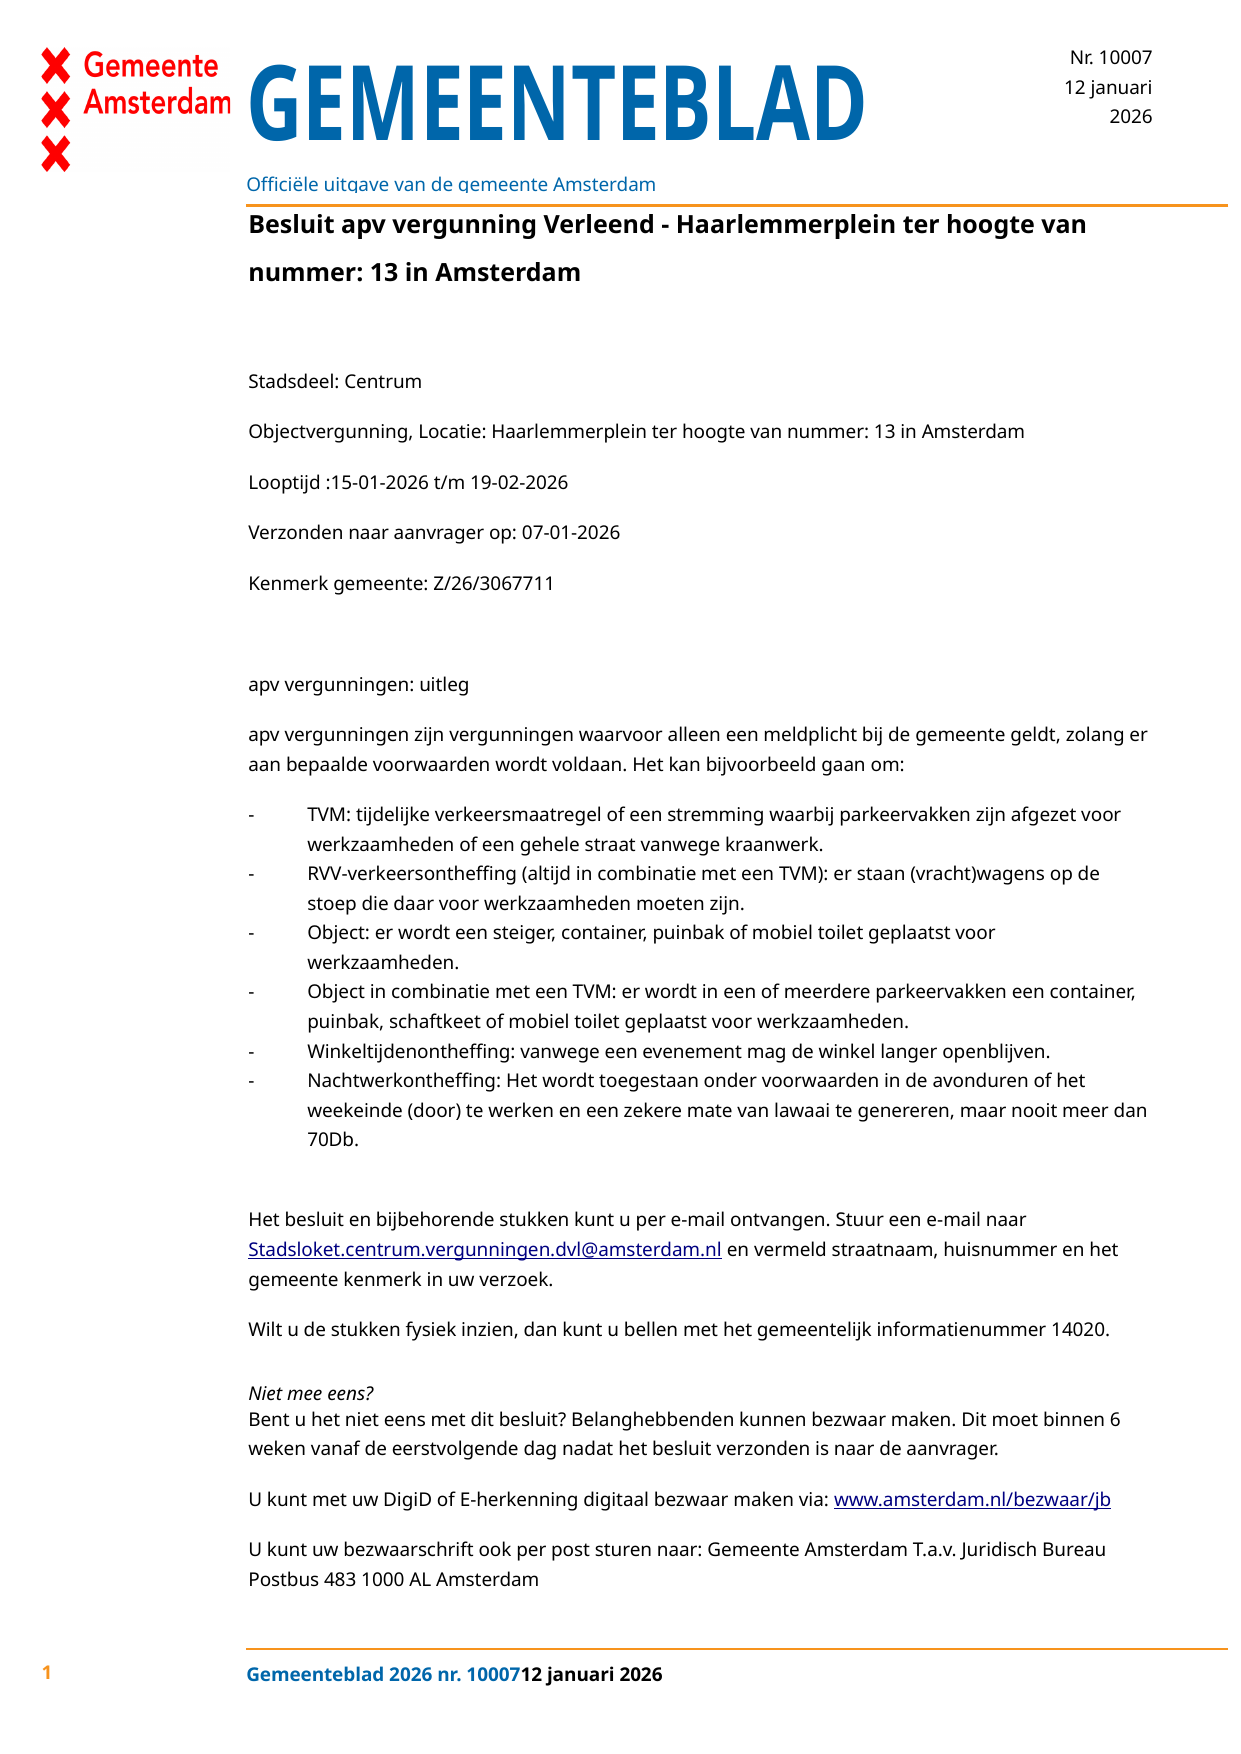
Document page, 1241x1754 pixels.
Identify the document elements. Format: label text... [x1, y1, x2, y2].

text apv vergunningen zijn vergunningen waarvoor alleen een meldplicht bij de gemeente geldt, zolang er aan bepaalde voorwaarden wordt voldaan. Het kan bijvoorbeeld gaan om: [248, 721, 1152, 777]
list Nachtwerkontheffing: Het wordt toegestaan onder voorwaarden in de avonduren of het weekeinde (door) te werken en een zekere mate van lawaai te genereren, maar nooit meer dan 70Db. [248, 1067, 1152, 1152]
text Stadsdeel: Centrum [248, 368, 1152, 394]
text Kenmerk gemeente: Z/26/3067711 [248, 570, 1152, 596]
list Winkeltijdenontheffing: vanwege een evenement mag de winkel langer openblijven. [248, 1038, 1152, 1064]
text U kunt met uw DigiD of E-herkenning digitaal bezwaar maken via: www.amsterdam.nl/bezwaar/jb [248, 1486, 1152, 1512]
list TVM: tijdelijke verkeersmaatregel of een stremming waarbij parkeervakken zijn afgezet voor werkzaamheden of een gehele straat vanwege kraanwerk. [248, 801, 1152, 857]
text Objectvergunning, Locatie: Haarlemmerplein ter hoogte van nummer: 13 in Amsterdam [248, 419, 1152, 444]
text Besluit apv vergunning Verleend - Haarlemmerplein ter hoogte van nummer: 13 in Amsterdam [248, 207, 1152, 288]
text Verzonden naar aanvrager op: 07-01-2026 [248, 519, 1152, 545]
list Object in combinatie met een TVM: er wordt in een of meerdere parkeervakken een container, puinbak, schaftkeet of mobiel toilet geplaatst voor werkzaamheden. [248, 979, 1152, 1034]
text Bent u het niet eens met dit besluit? Belanghebbenden kunnen bezwaar maken. Dit moet binnen 6 weken vanaf de eerstvolgende dag nadat het besluit verzonden is naar de aanvrager. [248, 1406, 1152, 1461]
text Het besluit en bijbehorende stukken kunt u per e-mail ontvangen. Stuur een e-mail naar Stadsloket.centrum.vergunningen.dvl@amsterdam.nl en vermeld straatnaam, huisnummer en het gemeente kenmerk in uw verzoek. [248, 1207, 1152, 1292]
text Looptijd :15-01-2026 t/m 19-02-2026 [248, 469, 1152, 495]
text Wilt u de stukken fysiek inzien, dan kunt u bellen met het gemeentelijk informatienummer 14020. [248, 1316, 1152, 1342]
text Niet mee eens? [248, 1380, 1152, 1406]
list RVV-verkeersontheffing (altijd in combinatie met een TVM): er staan (vracht)wagens op de stoep die daar voor werkzaamheden moeten zijn. [248, 860, 1152, 916]
text U kunt uw bezwaarschrift ook per post sturen naar: Gemeente Amsterdam T.a.v. Juridisch Bureau Postbus 483 1000 AL Amsterdam [248, 1536, 1152, 1592]
text apv vergunningen: uitleg [248, 671, 1152, 697]
list Object: er wordt een steiger, container, puinbak of mobiel toilet geplaatst voor werkzaamheden. [248, 919, 1152, 975]
picture [41, 47, 231, 172]
